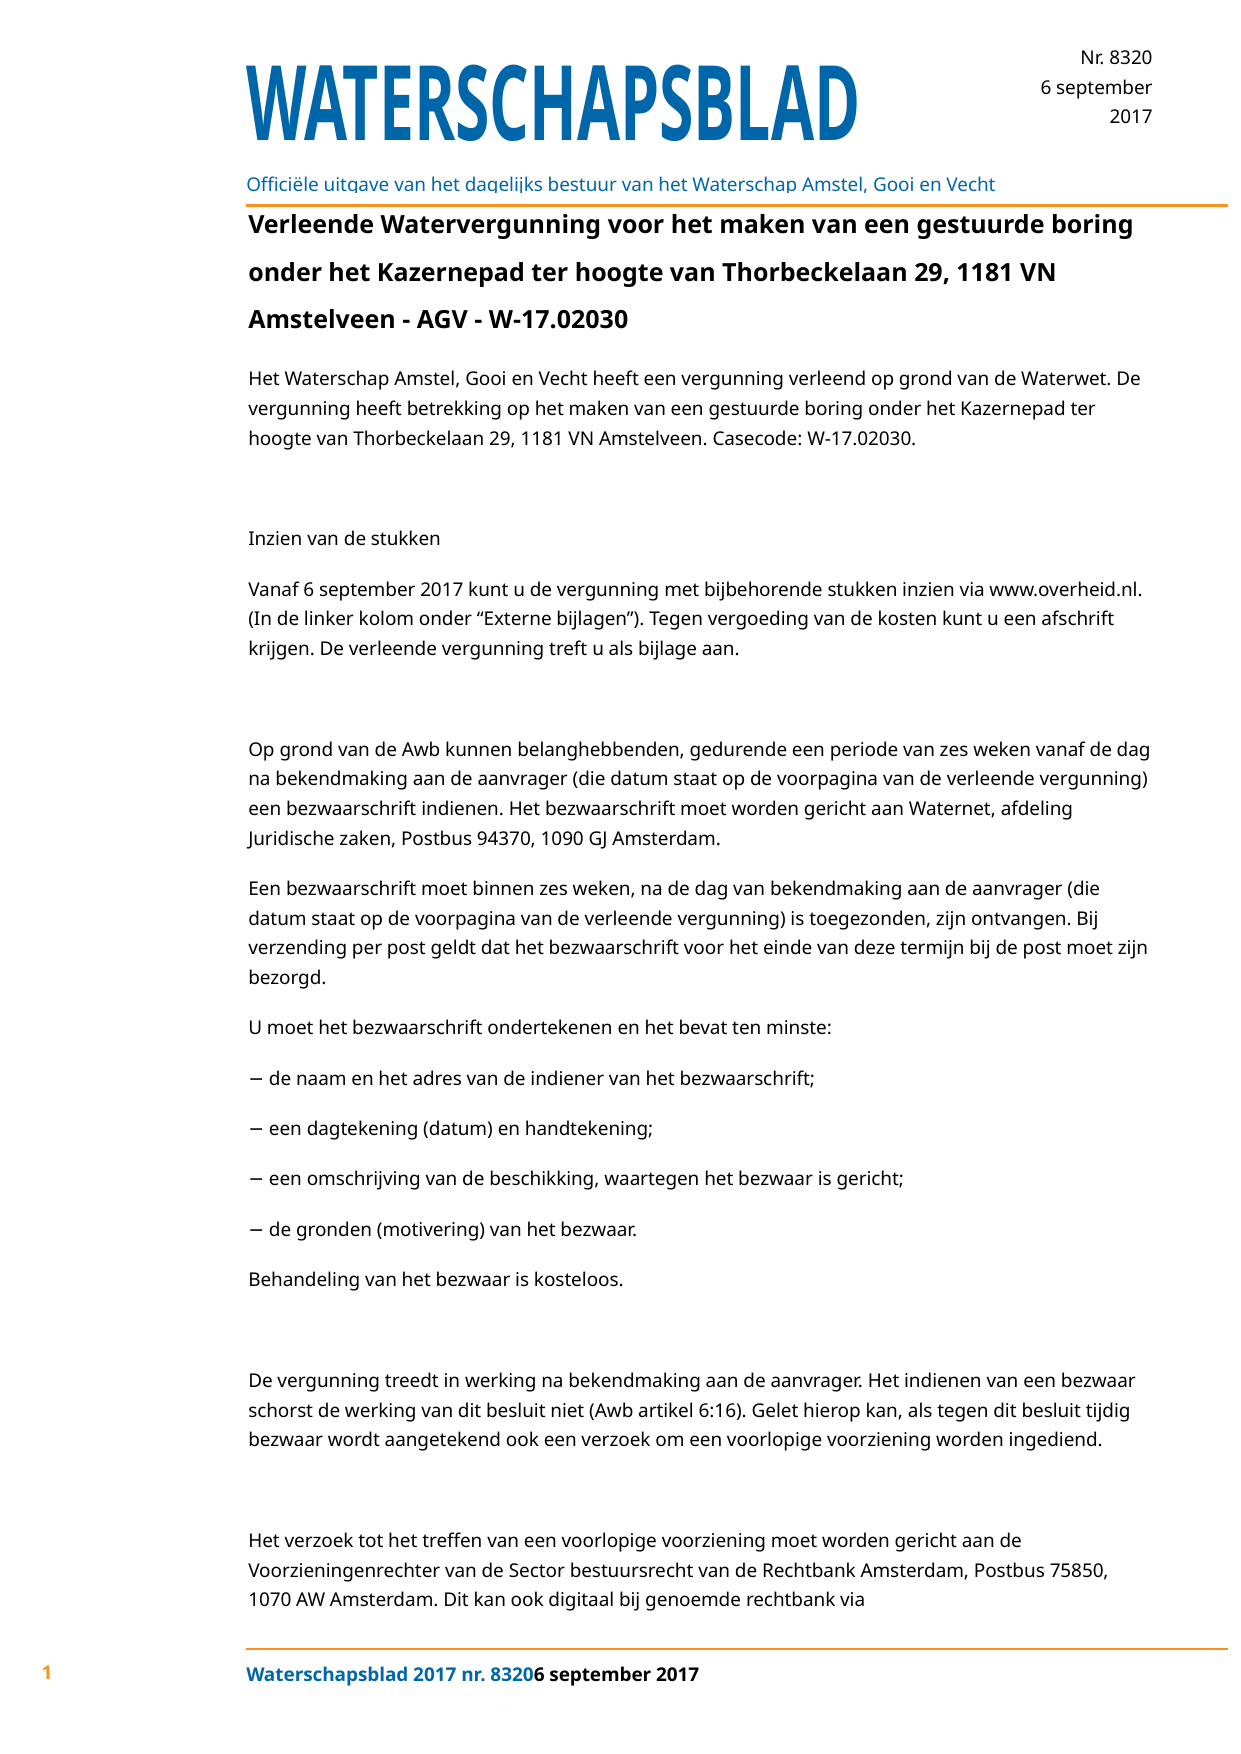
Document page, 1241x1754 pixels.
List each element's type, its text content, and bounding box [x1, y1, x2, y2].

picture [41, 47, 231, 172]
text U moet het bezwaarschrift ondertekenen en het bevat ten minste: [248, 1014, 1152, 1040]
text Behandeling van het bezwaar is kosteloos. [248, 1266, 1152, 1292]
text Het verzoek tot het treffen van een voorlopige voorziening moet worden gericht aan de Voorzieningenrechter van de Sector bestuursrecht van de Rechtbank Amsterdam, Postbus 75850, 1070 AW Amsterdam. Dit kan ook digitaal bij genoemde rechtbank via [248, 1527, 1152, 1612]
text Verleende Watervergunning voor het maken van een gestuurde boring onder het Kazernepad ter hoogte van Thorbeckelaan 29, 1181 VN Amstelveen - AGV - W-17.02030 [248, 207, 1152, 336]
text − een dagtekening (datum) en handtekening; [248, 1115, 1152, 1141]
text − een omschrijving van de beschikking, waartegen het bezwaar is gericht; [248, 1166, 1152, 1191]
text − de naam en het adres van de indiener van het bezwaarschrift; [248, 1065, 1152, 1090]
text Vanaf 6 september 2017 kunt u de vergunning met bijbehorende stukken inzien via www.overheid.nl. (In de linker kolom onder “Externe bijlagen”). Tegen vergoeding van de kosten kunt u een afschrift krijgen. De verleende vergunning treft u als bijlage aan. [248, 576, 1152, 661]
text Inzien van de stukken [248, 526, 1152, 551]
text Het Waterschap Amstel, Gooi en Vecht heeft een vergunning verleend op grond van de Waterwet. De vergunning heeft betrekking op het maken van een gestuurde boring onder het Kazernepad ter hoogte van Thorbeckelaan 29, 1181 VN Amstelveen. Casecode: W-17.02030. [248, 366, 1152, 450]
text Op grond van de Awb kunnen belanghebbenden, gedurende een periode van zes weken vanaf de dag na bekendmaking aan de aanvrager (die datum staat op de voorpagina van de verleende vergunning) een bezwaarschrift indienen. Het bezwaarschrift moet worden gericht aan Waternet, afdeling Juridische zaken, Postbus 94370, 1090 GJ Amsterdam. [248, 736, 1152, 850]
text De vergunning treedt in werking na bekendmaking aan de aanvrager. Het indienen van een bezwaar schorst de werking van dit besluit niet (Awb artikel 6:16). Gelet hierop kan, als tegen dit besluit tijdig bezwaar wordt aangetekend ook een verzoek om een voorlopige voorziening worden ingediend. [248, 1367, 1152, 1452]
text Een bezwaarschrift moet binnen zes weken, na de dag van bekendmaking aan de aanvrager (die datum staat op de voorpagina van de verleende vergunning) is toegezonden, zijn ontvangen. Bij verzending per post geldt dat het bezwaarschrift voor het einde van deze termijn bij de post moet zijn bezorgd. [248, 875, 1152, 989]
text − de gronden (motivering) van het bezwaar. [248, 1216, 1152, 1242]
